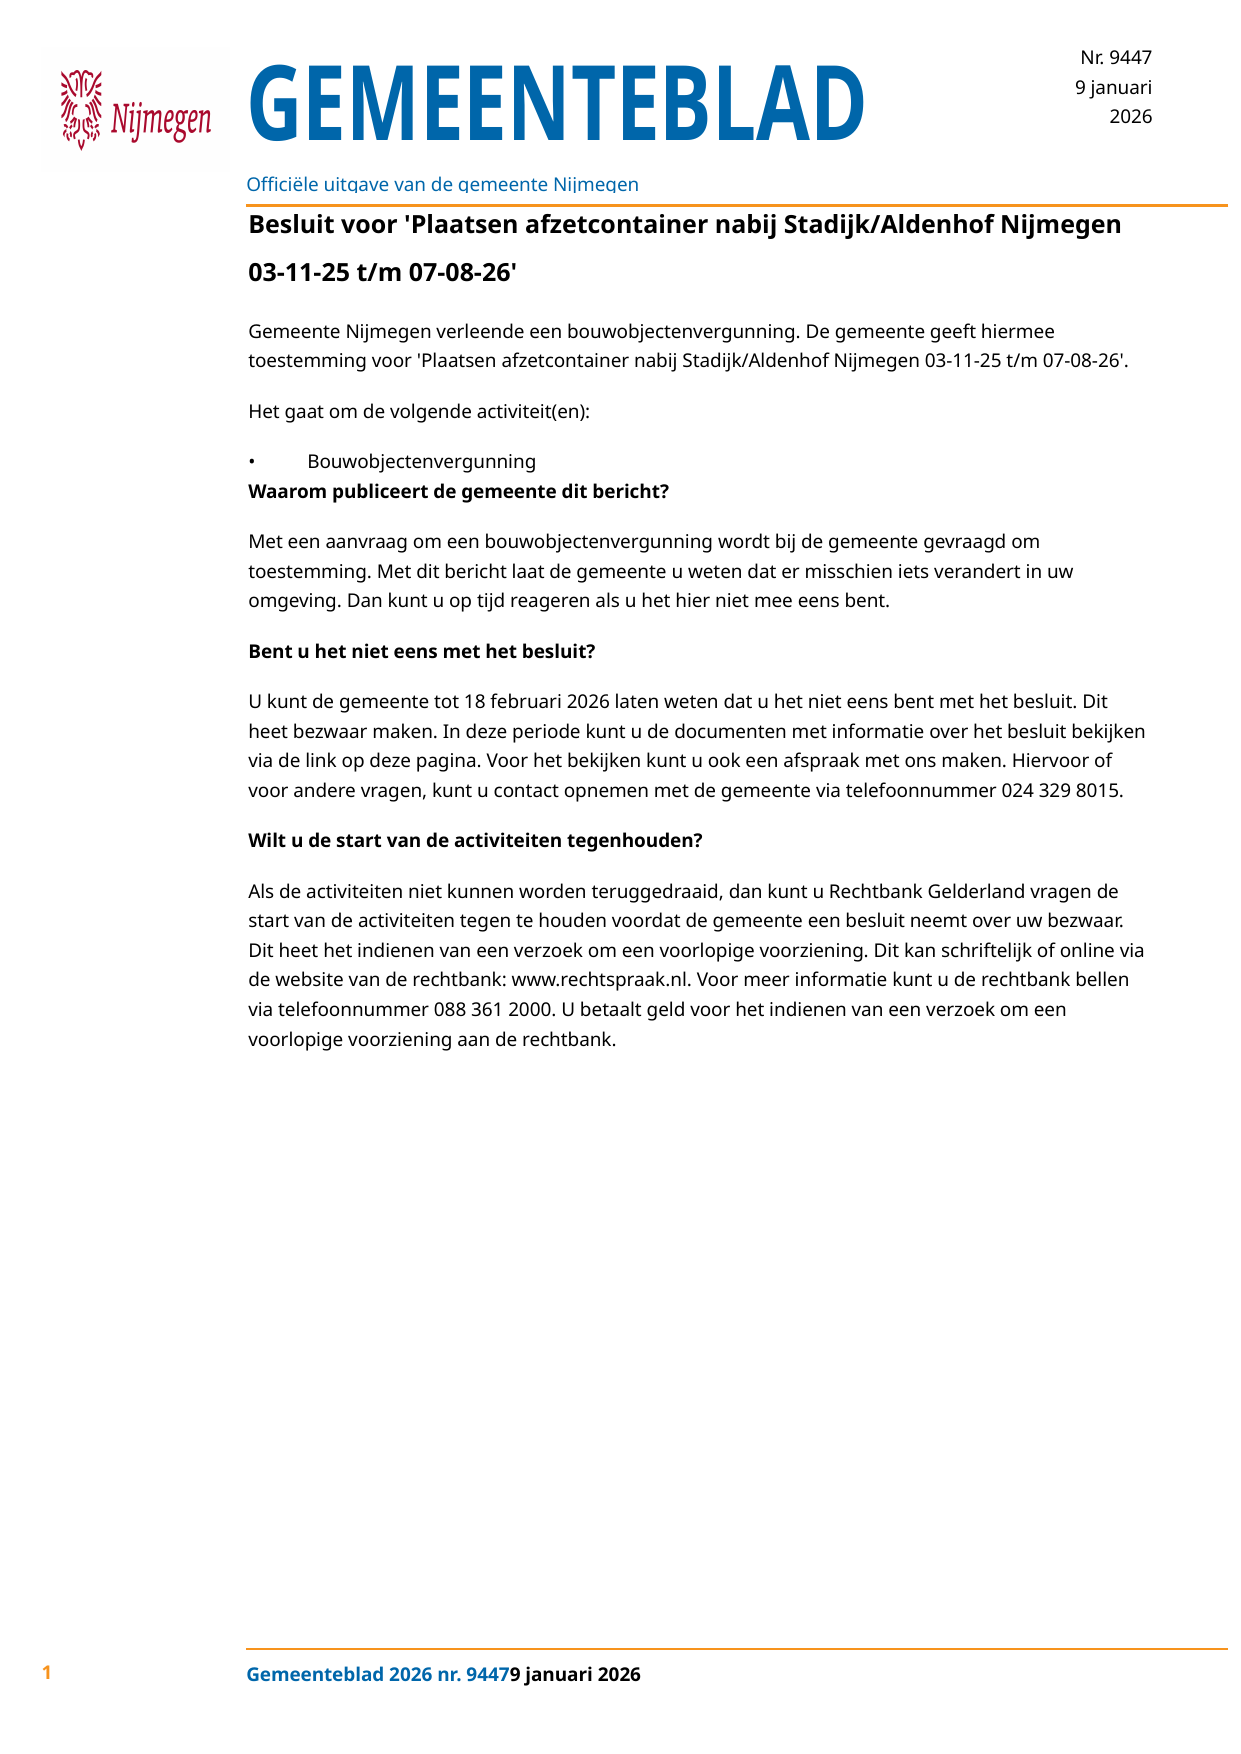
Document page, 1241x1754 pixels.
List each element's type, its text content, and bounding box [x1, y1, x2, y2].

text Wilt u de start van de activiteiten tegenhouden? [248, 827, 1152, 853]
text Met een aanvraag om een bouwobjectenvergunning wordt bij de gemeente gevraagd om toestemming. Met dit bericht laat de gemeente u weten dat er misschien iets verandert in uw omgeving. Dan kunt u op tijd reageren als u het hier niet mee eens bent. [248, 528, 1152, 613]
text Het gaat om de volgende activiteit(en): [248, 398, 1152, 424]
list Bouwobjectenvergunning [248, 448, 1152, 474]
text Besluit voor 'Plaatsen afzetcontainer nabij Stadijk/Aldenhof Nijmegen 03-11-25 t/m 07-08-26' [248, 207, 1152, 288]
text Gemeente Nijmegen verleende een bouwobjectenvergunning. De gemeente geeft hiermee toestemming voor 'Plaatsen afzetcontainer nabij Stadijk/Aldenhof Nijmegen 03-11-25 t/m 07-08-26'. [248, 318, 1152, 373]
picture [41, 47, 231, 172]
text Als de activiteiten niet kunnen worden teruggedraaid, dan kunt u Rechtbank Gelderland vragen de start van de activiteiten tegen te houden voordat de gemeente een besluit neemt over uw bezwaar. Dit heet het indienen van een verzoek om een voorlopige voorziening. Dit kan schriftelijk of online via de website van de rechtbank: www.rechtspraak.nl. Voor meer informatie kunt u de rechtbank bellen via telefoonnummer 088 361 2000. U betaalt geld voor het indienen van een verzoek om een voorlopige voorziening aan de rechtbank. [248, 878, 1152, 1052]
text U kunt de gemeente tot 18 februari 2026 laten weten dat u het niet eens bent met het besluit. Dit heet bezwaar maken. In deze periode kunt u de documenten met informatie over het besluit bekijken via de link op deze pagina. Voor het bekijken kunt u ook een afspraak met ons maken. Hiervoor of voor andere vragen, kunt u contact opnemen met de gemeente via telefoonnummer 024 329 8015. [248, 688, 1152, 803]
text Bent u het niet eens met het besluit? [248, 638, 1152, 664]
text Waarom publiceert de gemeente dit bericht? [248, 478, 1152, 504]
